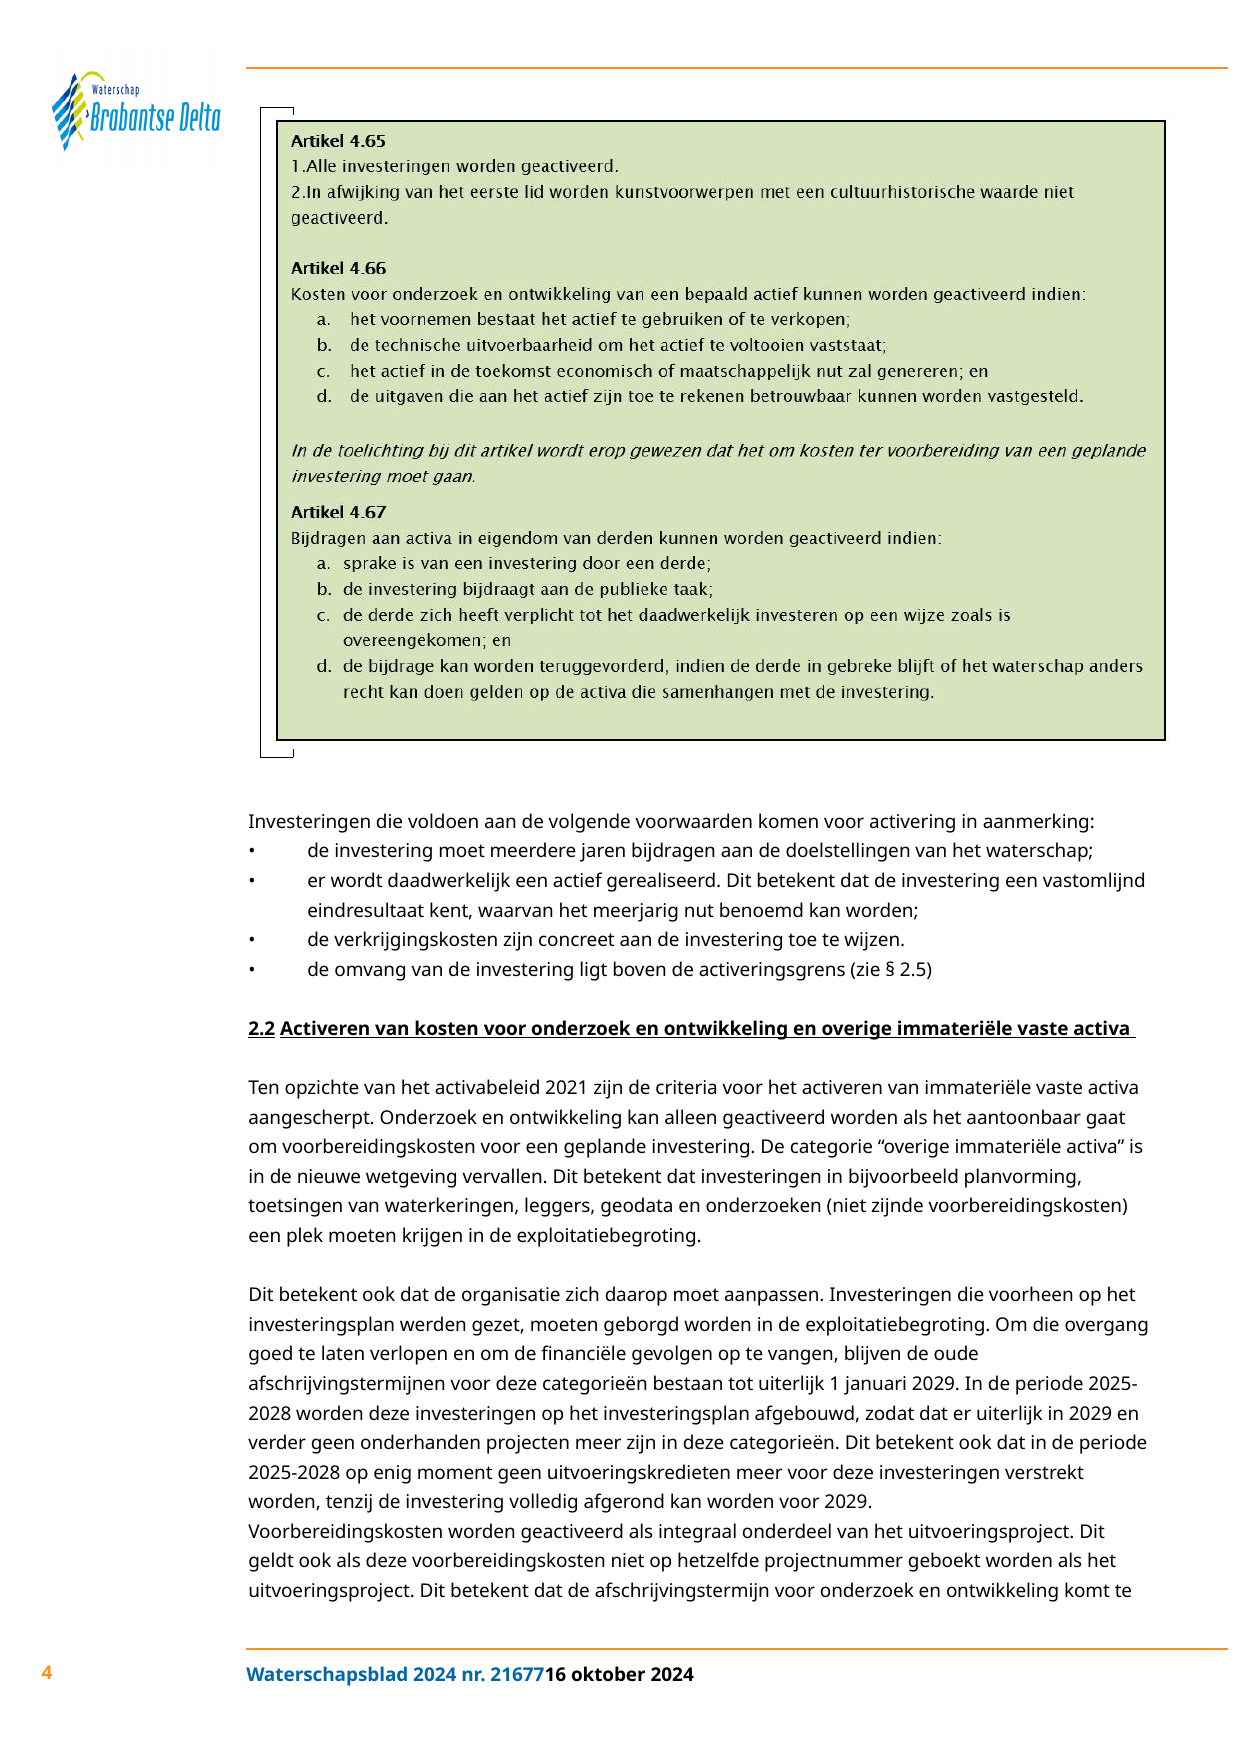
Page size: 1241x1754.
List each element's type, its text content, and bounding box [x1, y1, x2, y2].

picture [41, 47, 231, 172]
text Ten opzichte van het activabeleid 2021 zijn de criteria voor het activeren van immateriële vaste activa aangescherpt. Onderzoek en ontwikkeling kan alleen geactiveerd worden als het aantoonbaar gaat om voorbereidingskosten voor een geplande investering. De categorie “overige immateriële activa” is in de nieuwe wetgeving vervallen. Dit betekent dat investeringen in bijvoorbeeld planvorming, toetsingen van waterkeringen, leggers, geodata en onderzoeken (niet zijnde voorbereidingskosten) een plek moeten krijgen in de exploitatiebegroting. [248, 1074, 1152, 1248]
text 2.2 Activeren van kosten voor onderzoek en ontwikkeling en overige immateriële vaste activa [248, 1015, 1152, 1041]
text Dit betekent ook dat de organisatie zich daarop moet aanpassen. Investeringen die voorheen op het investeringsplan werden gezet, moeten geborgd worden in de exploitatiebegroting. Om die overgang goed te laten verlopen en om de financiële gevolgen op te vangen, blijven de oude afschrijvingstermijnen voor deze categorieën bestaan tot uiterlijk 1 januari 2029. In de periode 2025-2028 worden deze investeringen op het investeringsplan afgebouwd, zodat dat er uiterlijk in 2029 en verder geen onderhanden projecten meer zijn in deze categorieën. Dit betekent ook dat in de periode 2025-2028 op enig moment geen uitvoeringskredieten meer voor deze investeringen verstrekt worden, tenzij de investering volledig afgerond kan worden voor 2029. [248, 1281, 1152, 1514]
text Voorbereidingskosten worden geactiveerd als integraal onderdeel van het uitvoeringsproject. Dit geldt ook als deze voorbereidingskosten niet op hetzelfde projectnummer geboekt worden als het uitvoeringsproject. Dit betekent dat de afschrijvingstermijn voor onderzoek en ontwikkeling komt te [248, 1518, 1152, 1603]
text Investeringen die voldoen aan de volgende voorwaarden komen voor activering in aanmerking: [248, 808, 1152, 834]
list de investering moet meerdere jaren bijdragen aan de doelstellingen van het waterschap; [248, 838, 1152, 863]
picture [268, 115, 1173, 749]
list er wordt daadwerkelijk een actief gerealiseerd. Dit betekent dat de investering een vastomlijnd eindresultaat kent, waarvan het meerjarig nut benoemd kan worden; [248, 867, 1152, 922]
list de omvang van de investering ligt boven de activeringsgrens (zie § 2.5) [248, 956, 1152, 982]
list de verkrijgingskosten zijn concreet aan de investering toe te wijzen. [248, 926, 1152, 952]
